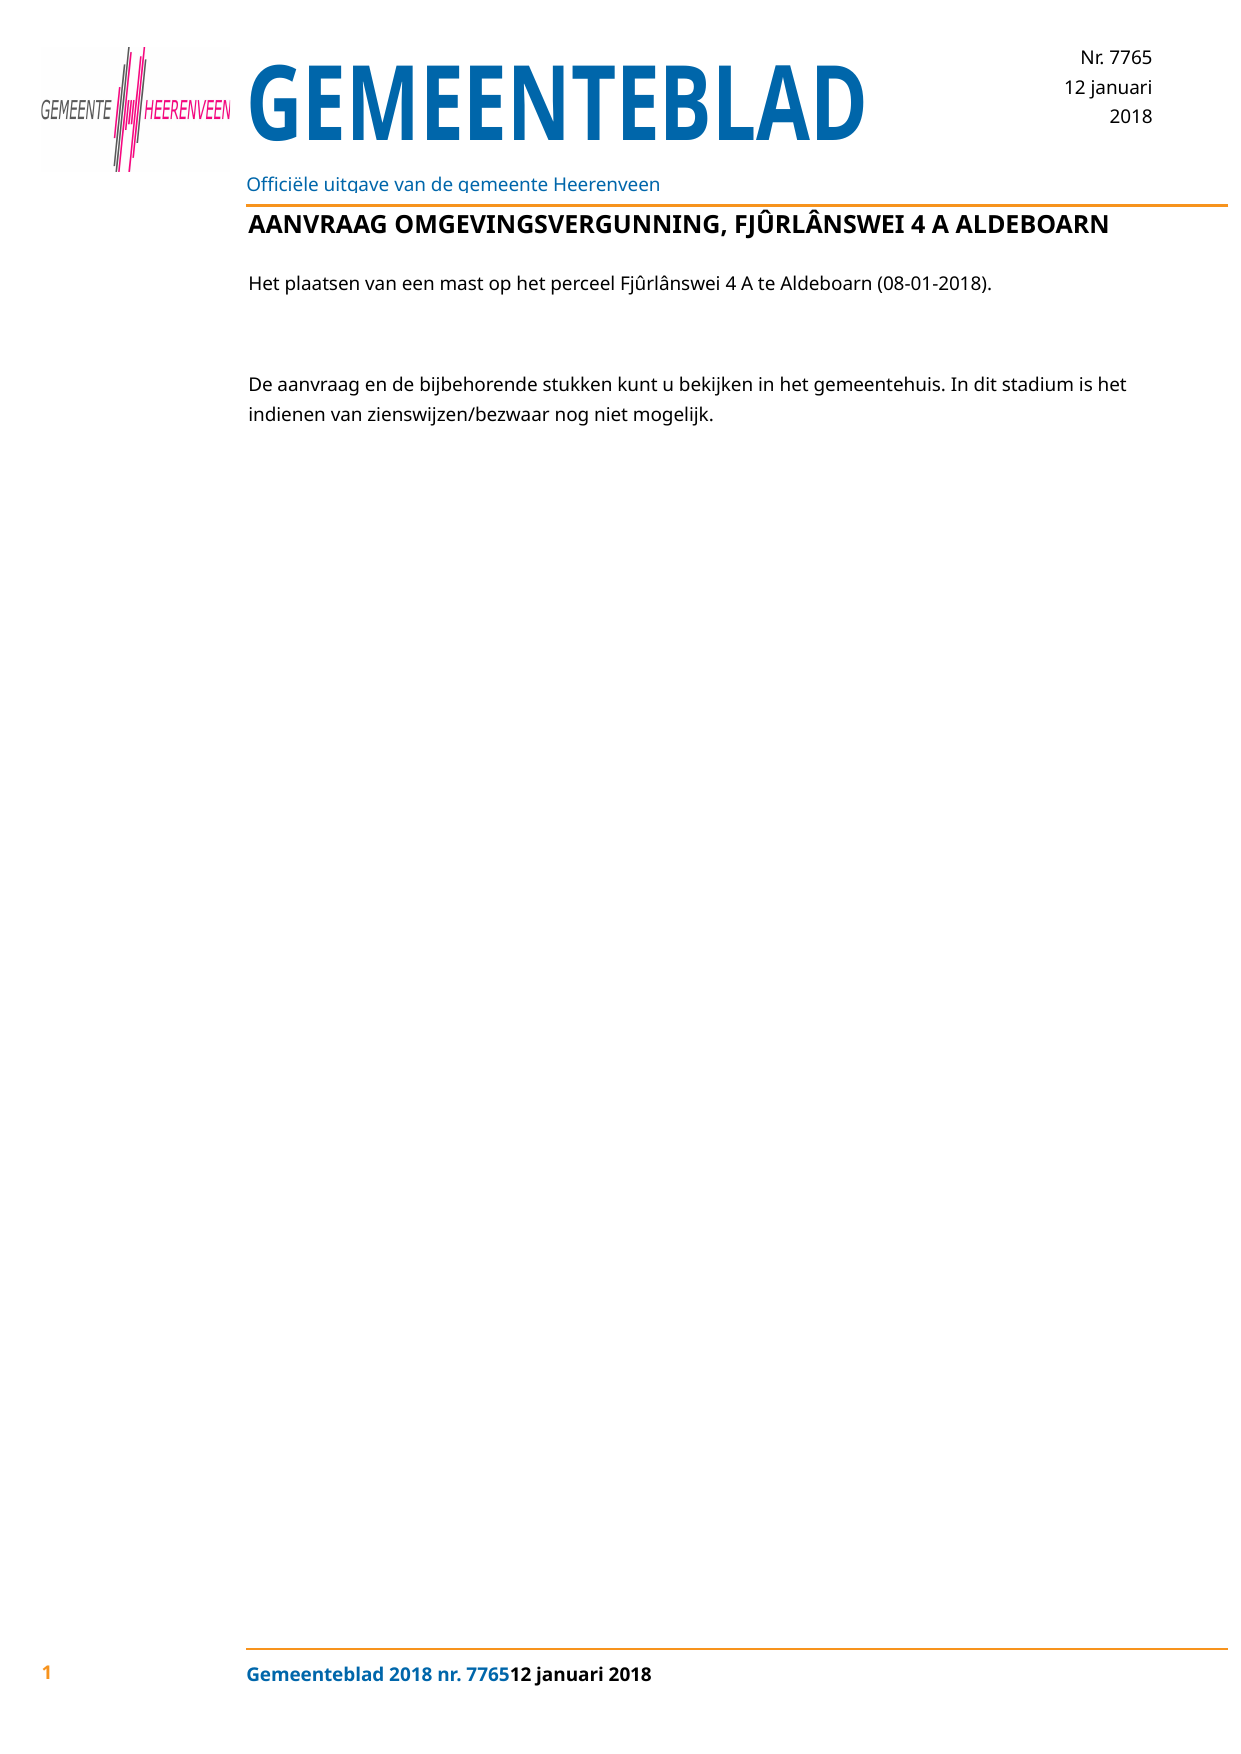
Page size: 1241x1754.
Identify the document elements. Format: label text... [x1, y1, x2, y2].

text De aanvraag en de bijbehorende stukken kunt u bekijken in het gemeentehuis. In dit stadium is het indienen van zienswijzen/bezwaar nog niet mogelijk. [248, 371, 1152, 426]
text Het plaatsen van een mast op het perceel Fjûrlânswei 4 A te Aldeboarn (08-01-2018). [248, 270, 1152, 296]
text AANVRAAG OMGEVINGSVERGUNNING, FJÛRLÂNSWEI 4 A ALDEBOARN [248, 207, 1152, 241]
picture [41, 47, 231, 172]
